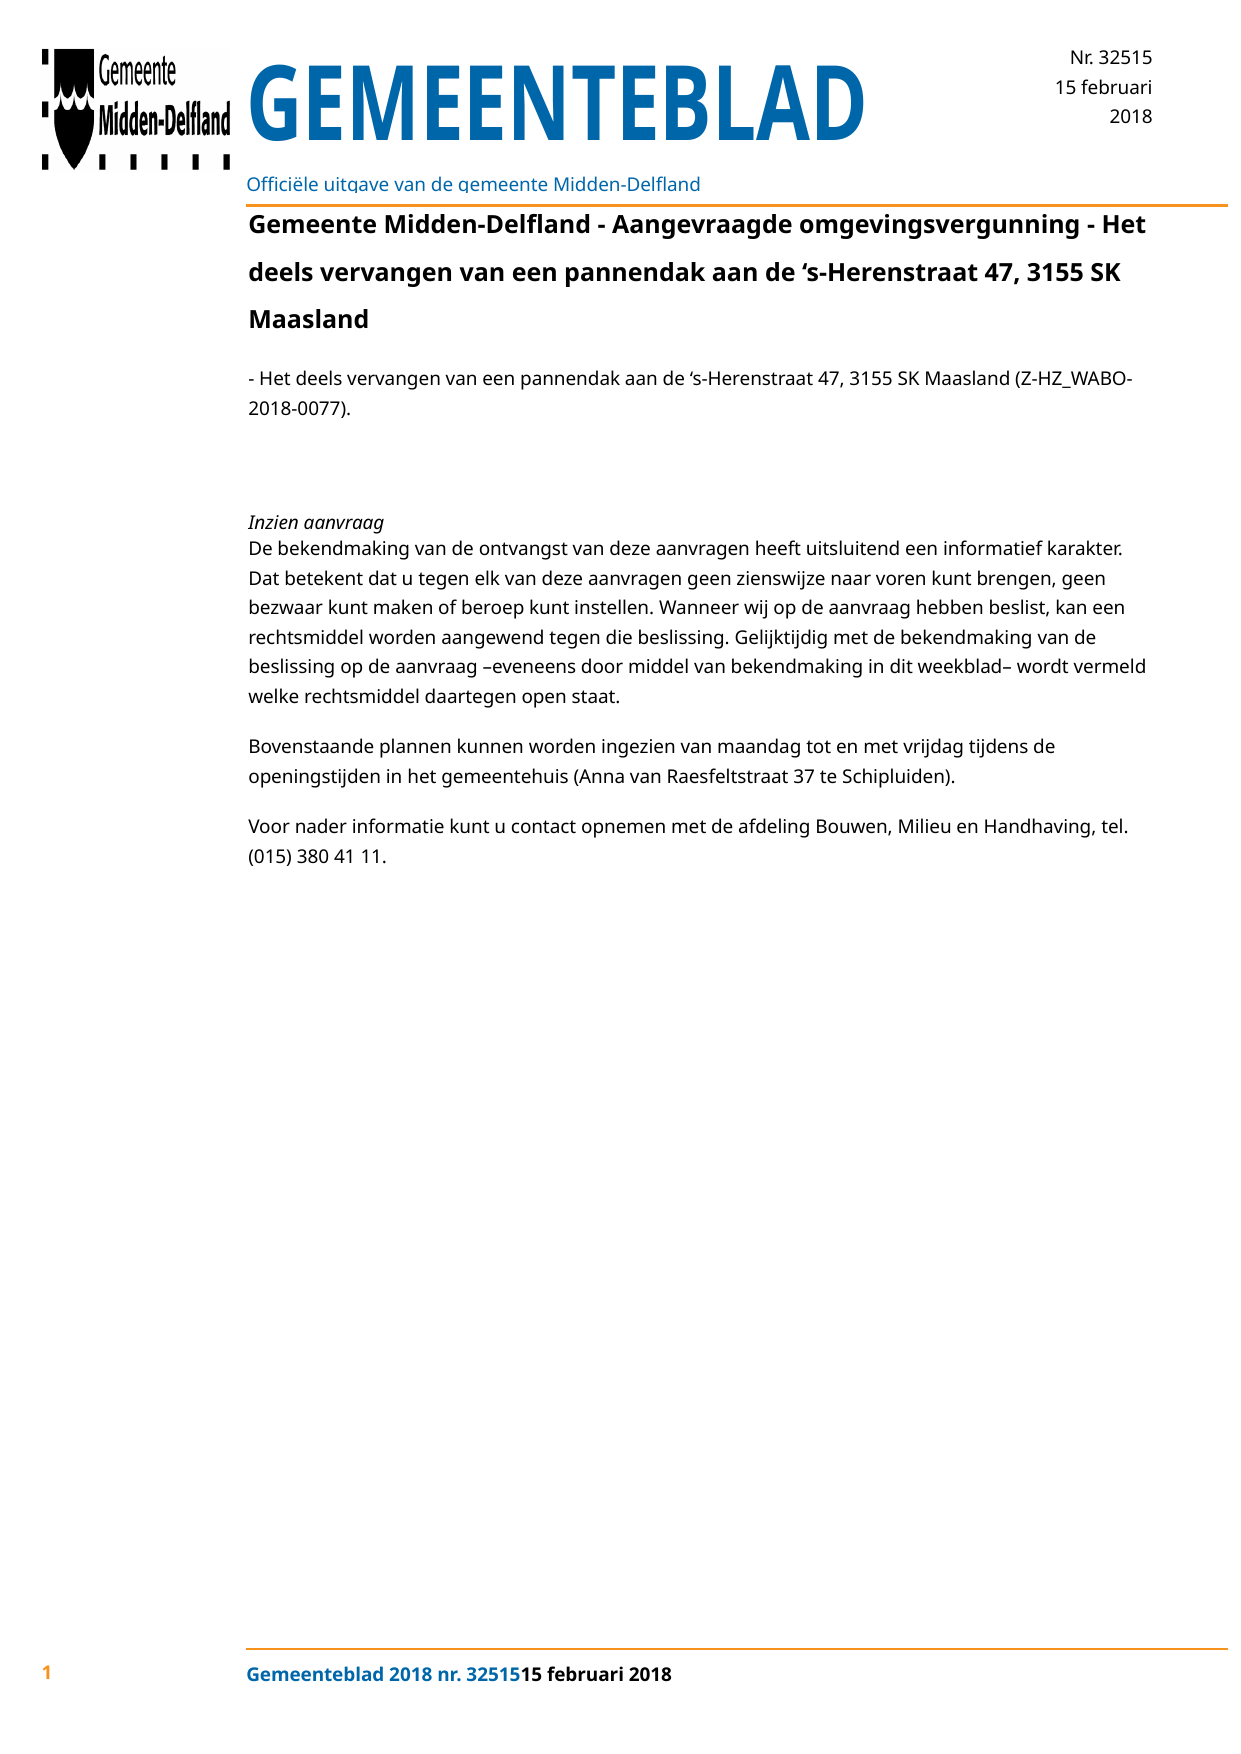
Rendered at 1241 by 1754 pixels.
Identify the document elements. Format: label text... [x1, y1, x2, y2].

text Bovenstaande plannen kunnen worden ingezien van maandag tot en met vrijdag tijdens de openingstijden in het gemeentehuis (Anna van Raesfeltstraat 37 te Schipluiden). [248, 733, 1152, 789]
picture [41, 47, 231, 172]
text - Het deels vervangen van een pannendak aan de ‘s-Herenstraat 47, 3155 SK Maasland (Z-HZ_WABO-2018-0077). [248, 366, 1152, 421]
text De bekendmaking van de ontvangst van deze aanvragen heeft uitsluitend een informatief karakter. Dat betekent dat u tegen elk van deze aanvragen geen zienswijze naar voren kunt brengen, geen bezwaar kunt maken of beroep kunt instellen. Wanneer wij op de aanvraag hebben beslist, kan een rechtsmiddel worden aangewend tegen die beslissing. Gelijktijdig met de bekendmaking van de beslissing op de aanvraag –eveneens door middel van bekendmaking in dit weekblad– wordt vermeld welke rechtsmiddel daartegen open staat. [248, 535, 1152, 709]
text Gemeente Midden-Delfland - Aangevraagde omgevingsvergunning - Het deels vervangen van een pannendak aan de ‘s-Herenstraat 47, 3155 SK Maasland [248, 207, 1152, 336]
text Voor nader informatie kunt u contact opnemen met de afdeling Bouwen, Milieu en Handhaving, tel. (015) 380 41 11. [248, 813, 1152, 869]
text Inzien aanvraag [248, 509, 1152, 535]
